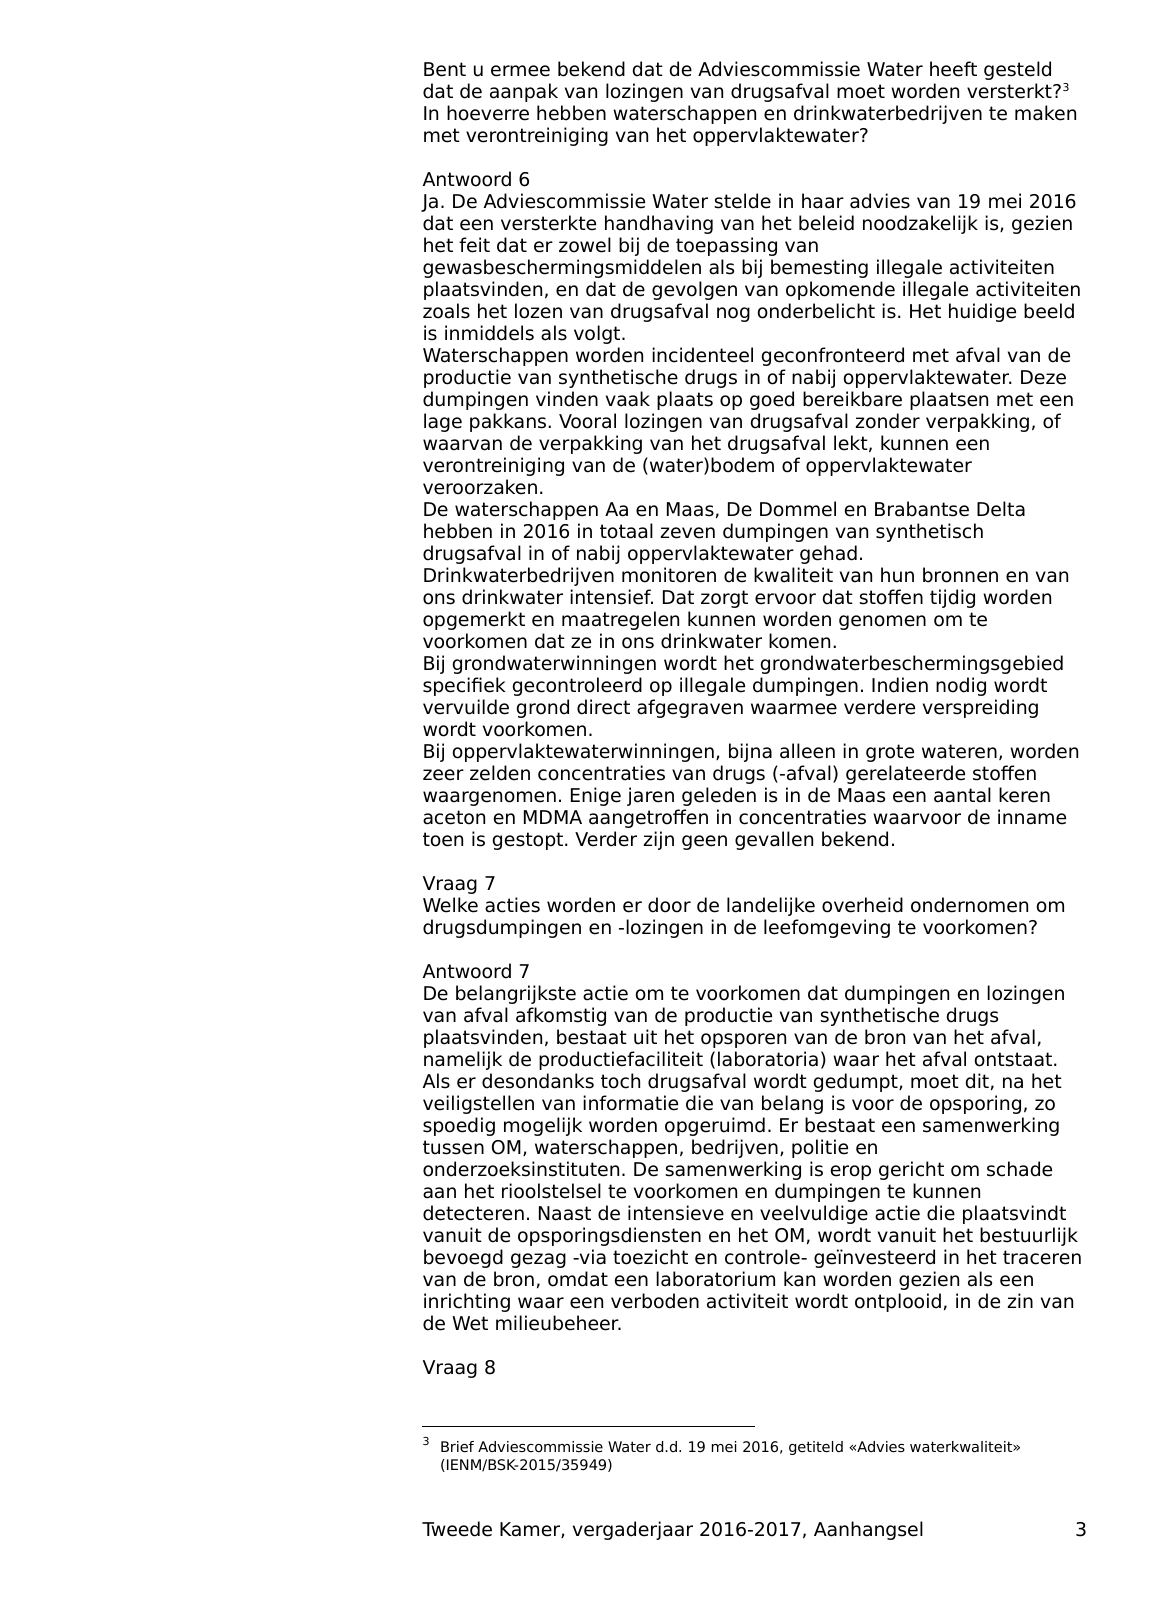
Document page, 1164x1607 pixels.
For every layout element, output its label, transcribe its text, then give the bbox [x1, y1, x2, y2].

text De belangrijkste actie om te voorkomen dat dumpingen en lozingen van afval afkomstig van de productie van synthetische drugs plaatsvinden, bestaat uit het opsporen van de bron van het afval, namelijk de productiefaciliteit (laboratoria) waar het afval ontstaat. Als er desondanks toch drugsafval wordt gedumpt, moet dit, na het veiligstellen van informatie die van belang is voor de opsporing, zo spoedig mogelijk worden opgeruimd. Er bestaat een samenwerking tussen OM, waterschappen, bedrijven, politie en onderzoeksinstituten. De samenwerking is erop gericht om schade aan het rioolstelsel te voorkomen en dumpingen te kunnen detecteren. Naast de intensieve en veelvuldige actie die plaatsvindt vanuit de opsporingsdiensten en het OM, wordt vanuit het bestuurlijk bevoegd gezag -via toezicht en controle- geïnvesteerd in het traceren van de bron, omdat een laboratorium kan worden gezien als een inrichting waar een verboden activiteit wordt ontplooid, in de zin van de Wet milieubeheer. [422, 983, 1087, 1334]
text Brief Adviescommissie Water d.d. 19 mei 2016, getiteld «Advies waterkwaliteit» (IENM/BSK-2015/35949) [422, 1435, 1087, 1474]
text Bij oppervlaktewaterwinningen, bijna alleen in grote wateren, worden zeer zelden concentraties van drugs (-afval) gerelateerde stoffen waargenomen. Enige jaren geleden is in de Maas een aantal keren aceton en MDMA aangetroffen in concentraties waarvoor de inname toen is gestopt. Verder zijn geen gevallen bekend. [422, 741, 1087, 851]
text Ja. De Adviescommissie Water stelde in haar advies van 19 mei 2016 dat een versterkte handhaving van het beleid noodzakelijk is, gezien het feit dat er zowel bij de toepassing van gewasbeschermingsmiddelen als bij bemesting illegale activiteiten plaatsvinden, en dat de gevolgen van opkomende illegale activiteiten zoals het lozen van drugsafval nog onderbelicht is. Het huidige beeld is inmiddels als volgt. [422, 191, 1087, 345]
text De waterschappen Aa en Maas, De Dommel en Brabantse Delta hebben in 2016 in totaal zeven dumpingen van synthetisch drugsafval in of nabij oppervlaktewater gehad. [422, 499, 1087, 565]
text Waterschappen worden incidenteel geconfronteerd met afval van de productie van synthetische drugs in of nabij oppervlaktewater. Deze dumpingen vinden vaak plaats op goed bereikbare plaatsen met een lage pakkans. Vooral lozingen van drugsafval zonder verpakking, of waarvan de verpakking van het drugsafval lekt, kunnen een verontreiniging van de (water)bodem of oppervlaktewater veroorzaken. [422, 345, 1087, 499]
text Drinkwaterbedrijven monitoren de kwaliteit van hun bronnen en van ons drinkwater intensief. Dat zorgt ervoor dat stoffen tijdig worden opgemerkt en maatregelen kunnen worden genomen om te voorkomen dat ze in ons drinkwater komen. [422, 565, 1087, 653]
text Bij grondwaterwinningen wordt het grondwaterbeschermingsgebied specifiek gecontroleerd op illegale dumpingen. Indien nodig wordt vervuilde grond direct afgegraven waarmee verdere verspreiding wordt voorkomen. [422, 653, 1087, 741]
text Welke acties worden er door de landelijke overheid ondernomen om drugsdumpingen en -lozingen in de leefomgeving te voorkomen? [422, 895, 1087, 939]
text Vraag 7 [422, 873, 1087, 895]
text Vraag 8 [422, 1357, 1087, 1379]
text Bent u ermee bekend dat de Adviescommissie Water heeft gesteld dat de aanpak van lozingen van drugsafval moet worden versterkt? In hoeverre hebben waterschappen en drinkwaterbedrijven te maken met verontreiniging van het oppervlaktewater? [422, 59, 1087, 147]
text Antwoord 6 [422, 169, 1087, 191]
text Antwoord 7 [422, 961, 1087, 983]
